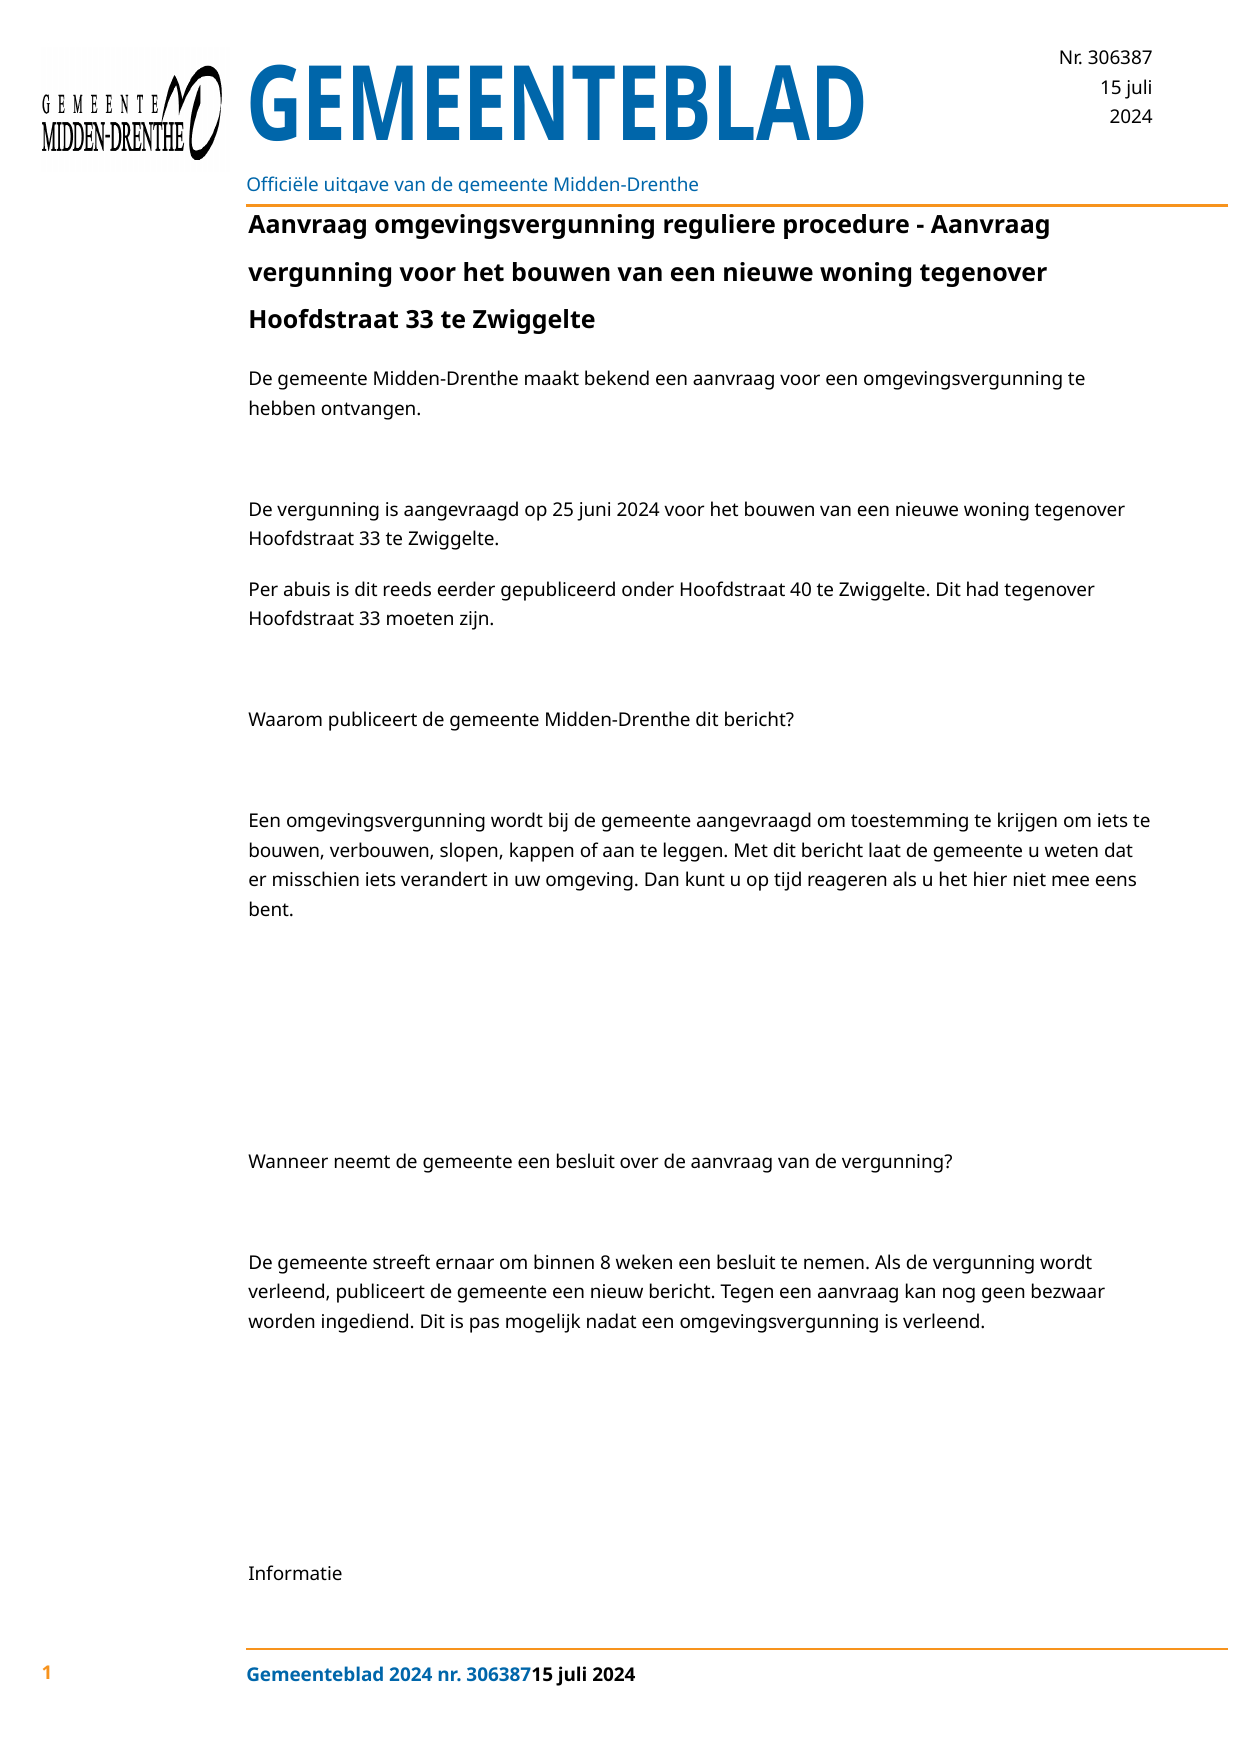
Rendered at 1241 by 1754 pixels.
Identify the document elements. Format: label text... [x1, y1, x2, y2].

text Per abuis is dit reeds eerder gepubliceerd onder Hoofdstraat 40 te Zwiggelte. Dit had tegenover Hoofdstraat 33 moeten zijn. [248, 576, 1152, 631]
text Informatie [248, 1560, 1152, 1586]
text De vergunning is aangevraagd op 25 juni 2024 voor het bouwen van een nieuwe woning tegenover Hoofdstraat 33 te Zwiggelte. [248, 496, 1152, 551]
text De gemeente streeft ernaar om binnen 8 weken een besluit te nemen. Als de vergunning wordt verleend, publiceert de gemeente een nieuw bericht. Tegen een aanvraag kan nog geen bezwaar worden ingediend. Dit is pas mogelijk nadat een omgevingsvergunning is verleend. [248, 1249, 1152, 1334]
text Aanvraag omgevingsvergunning reguliere procedure - Aanvraag vergunning voor het bouwen van een nieuwe woning tegenover Hoofdstraat 33 te Zwiggelte [248, 207, 1152, 336]
text De gemeente Midden-Drenthe maakt bekend een aanvraag voor een omgevingsvergunning te hebben ontvangen. [248, 366, 1152, 421]
picture [41, 47, 231, 172]
text Wanneer neemt de gemeente een besluit over de aanvraag van de vergunning? [248, 1148, 1152, 1174]
text Een omgevingsvergunning wordt bij de gemeente aangevraagd om toestemming te krijgen om iets te bouwen, verbouwen, slopen, kappen of aan te leggen. Met dit bericht laat de gemeente u weten dat er misschien iets verandert in uw omgeving. Dan kunt u op tijd reageren als u het hier niet mee eens bent. [248, 807, 1152, 922]
text Waarom publiceert de gemeente Midden-Drenthe dit bericht? [248, 706, 1152, 732]
